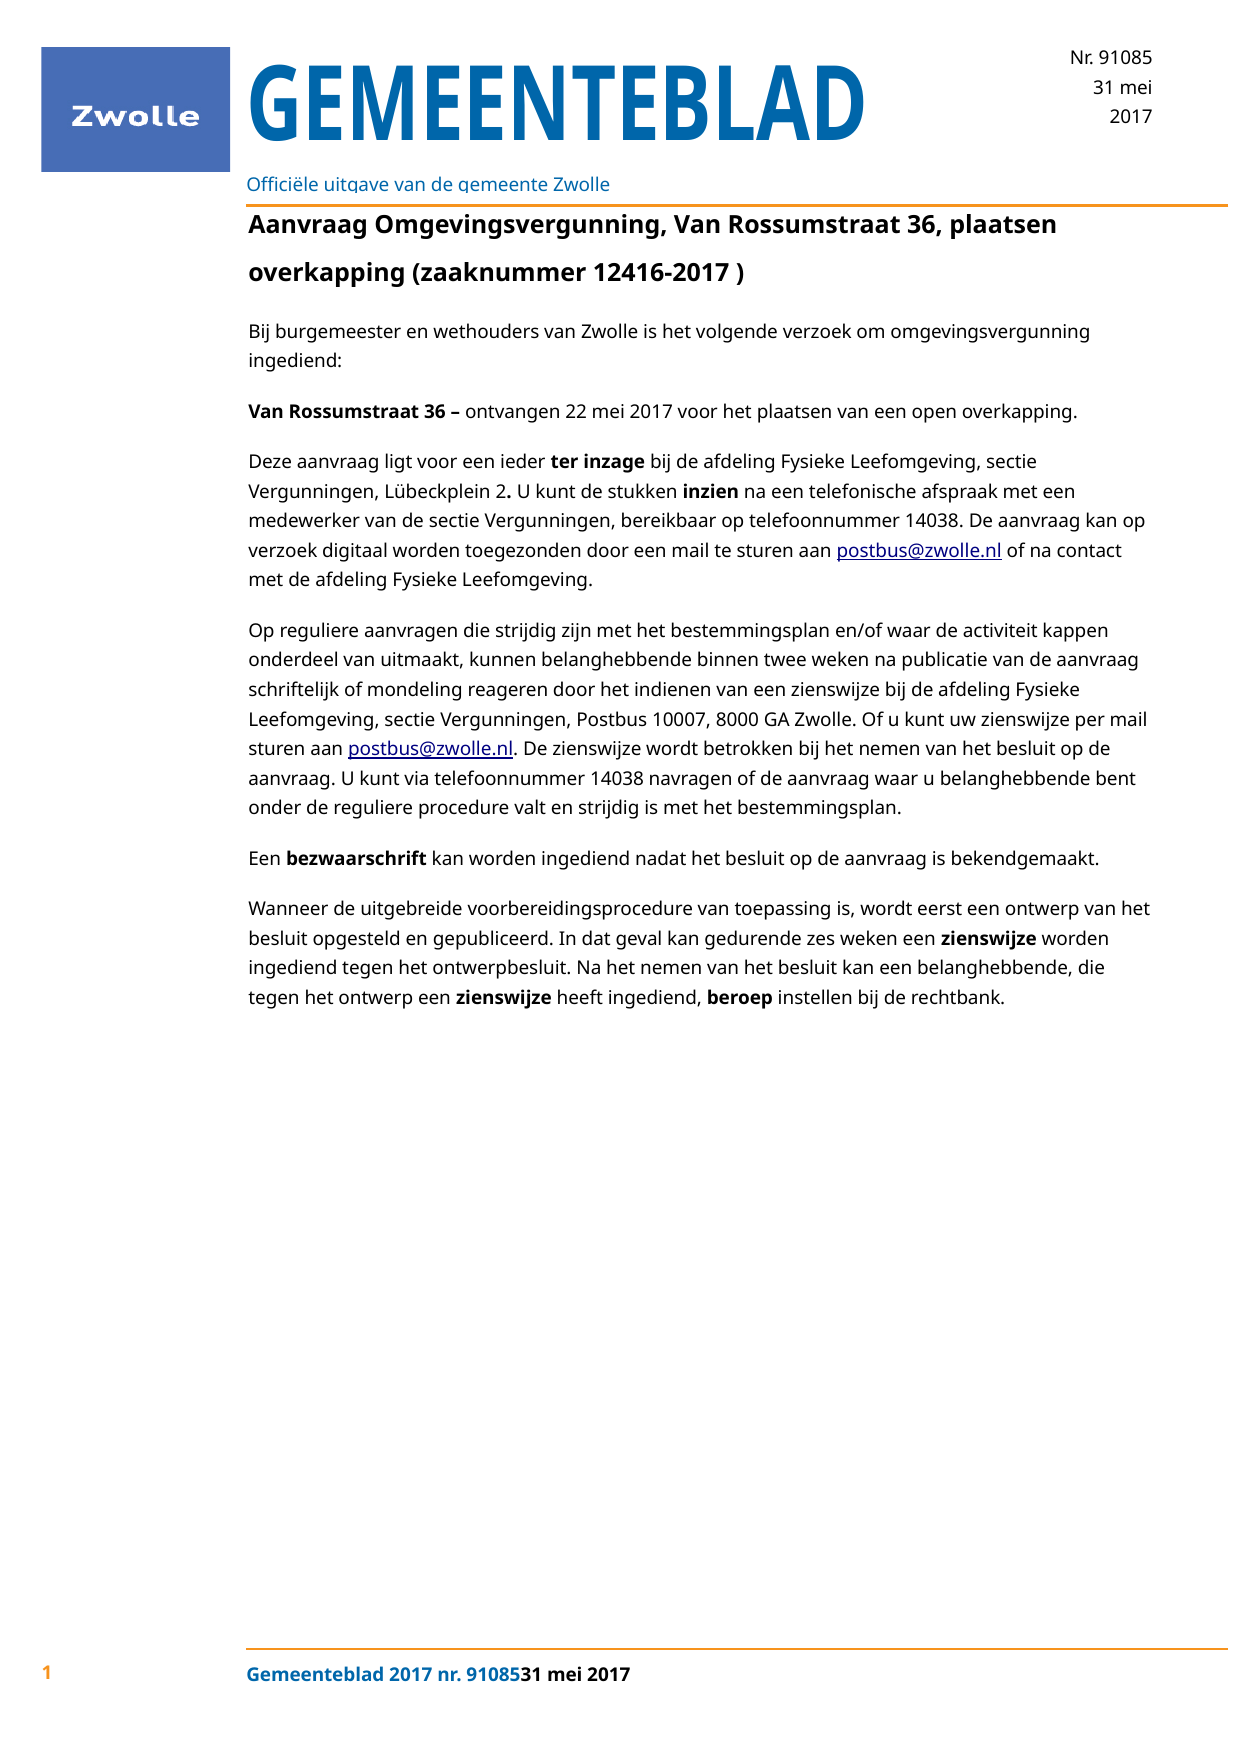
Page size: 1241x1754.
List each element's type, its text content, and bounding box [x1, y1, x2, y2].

text Een bezwaarschrift kan worden ingediend nadat het besluit op de aanvraag is bekendgemaakt. [248, 845, 1152, 871]
text Bij burgemeester en wethouders van Zwolle is het volgende verzoek om omgevingsvergunning ingediend: [248, 318, 1152, 373]
text Aanvraag Omgevingsvergunning, Van Rossumstraat 36, plaatsen overkapping (zaaknummer 12416-2017 ) [248, 207, 1152, 288]
text Deze aanvraag ligt voor een ieder ter inzage bij de afdeling Fysieke Leefomgeving, sectie Vergunningen, Lübeckplein 2. U kunt de stukken inzien na een telefonische afspraak met een medewerker van de sectie Vergunningen, bereikbaar op telefoonnummer 14038. De aanvraag kan op verzoek digitaal worden toegezonden door een mail te sturen aan postbus@zwolle.nl of na contact met de afdeling Fysieke Leefomgeving. [248, 448, 1152, 592]
text Op reguliere aanvragen die strijdig zijn met het bestemmingsplan en/of waar de activiteit kappen onderdeel van uitmaakt, kunnen belanghebbende binnen twee weken na publicatie van de aanvraag schriftelijk of mondeling reageren door het indienen van een zienswijze bij de afdeling Fysieke Leefomgeving, sectie Vergunningen, Postbus 10007, 8000 GA Zwolle. Of u kunt uw zienswijze per mail sturen aan postbus@zwolle.nl. De zienswijze wordt betrokken bij het nemen van het besluit op de aanvraag. U kunt via telefoonnummer 14038 navragen of de aanvraag waar u belanghebbende bent onder de reguliere procedure valt en strijdig is met het bestemmingsplan. [248, 617, 1152, 820]
text Wanneer de uitgebreide voorbereidingsprocedure van toepassing is, wordt eerst een ontwerp van het besluit opgesteld en gepubliceerd. In dat geval kan gedurende zes weken een zienswijze worden ingediend tegen het ontwerpbesluit. Na het nemen van het besluit kan een belanghebbende, die tegen het ontwerp een zienswijze heeft ingediend, beroep instellen bij de rechtbank. [248, 895, 1152, 1010]
picture [41, 47, 231, 172]
text Van Rossumstraat 36 – ontvangen 22 mei 2017 voor het plaatsen van een open overkapping. [248, 398, 1152, 424]
